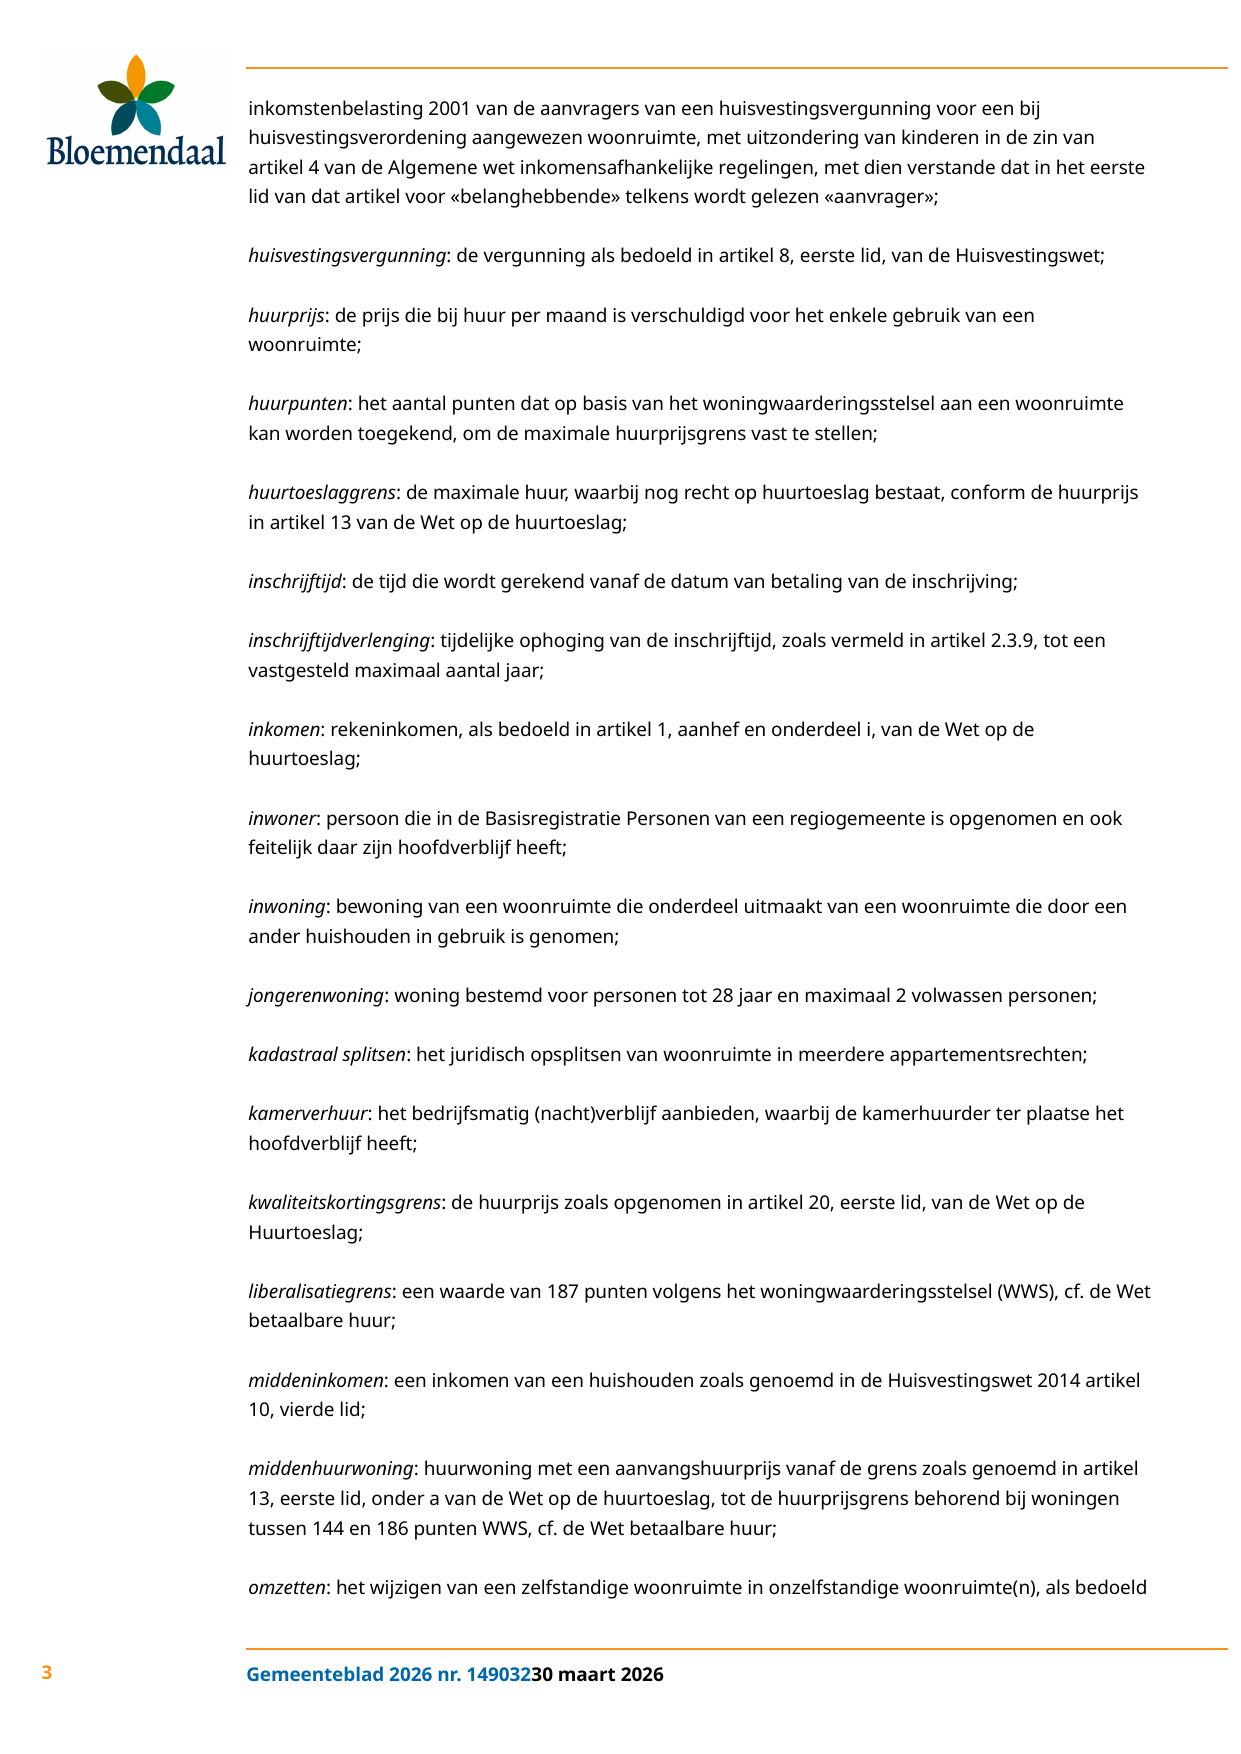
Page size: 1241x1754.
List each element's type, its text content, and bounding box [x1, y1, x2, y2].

picture [41, 47, 231, 172]
text middenhuurwoning: huurwoning met een aanvangshuurprijs vanaf de grens zoals genoemd in artikel 13, eerste lid, onder a van de Wet op de huurtoeslag, tot de huurprijsgrens behorend bij woningen tussen 144 en 186 punten WWS, cf. de Wet betaalbare huur; [248, 1456, 1152, 1541]
text inschrijftijdverlenging: tijdelijke ophoging van de inschrijftijd, zoals vermeld in artikel 2.3.9, tot een vastgesteld maximaal aantal jaar; [248, 627, 1152, 683]
text huurtoeslaggrens: de maximale huur, waarbij nog recht op huurtoeslag bestaat, conform de huurprijs in artikel 13 van de Wet op de huurtoeslag; [248, 479, 1152, 535]
text inkomen: rekeninkomen, als bedoeld in artikel 1, aanhef en onderdeel i, van de Wet op de huurtoeslag; [248, 716, 1152, 771]
text inwoning: bewoning van een woonruimte die onderdeel uitmaakt van een woonruimte die door een ander huishouden in gebruik is genomen; [248, 893, 1152, 949]
text huisvestingsvergunning: de vergunning als bedoeld in artikel 8, eerste lid, van de Huisvestingswet; [248, 243, 1152, 268]
text inwoner: persoon die in de Basisregistratie Personen van een regiogemeente is opgenomen en ook feitelijk daar zijn hoofdverblijf heeft; [248, 805, 1152, 860]
text liberalisatiegrens: een waarde van 187 punten volgens het woningwaarderingsstelsel (WWS), cf. de Wet betaalbare huur; [248, 1278, 1152, 1333]
text kamerverhuur: het bedrijfsmatig (nacht)verblijf aanbieden, waarbij de kamerhuurder ter plaatse het hoofdverblijf heeft; [248, 1101, 1152, 1156]
text omzetten: het wijzigen van een zelfstandige woonruimte in onzelfstandige woonruimte(n), als bedoeld [248, 1574, 1152, 1600]
text inschrijftijd: de tijd die wordt gerekend vanaf de datum van betaling van de inschrijving; [248, 568, 1152, 594]
text kwaliteitskortingsgrens: de huurprijs zoals opgenomen in artikel 20, eerste lid, van de Wet op de Huurtoeslag; [248, 1189, 1152, 1245]
text jongerenwoning: woning bestemd voor personen tot 28 jaar en maximaal 2 volwassen personen; [248, 982, 1152, 1008]
text kadastraal splitsen: het juridisch opsplitsen van woonruimte in meerdere appartementsrechten; [248, 1041, 1152, 1067]
text middeninkomen: een inkomen van een huishouden zoals genoemd in de Huisvestingswet 2014 artikel 10, vierde lid; [248, 1367, 1152, 1422]
text inkomstenbelasting 2001 van de aanvragers van een huisvestingsvergunning voor een bij huisvestingsverordening aangewezen woonruimte, met uitzondering van kinderen in de zin van artikel 4 van de Algemene wet inkomensafhankelijke regelingen, met dien verstande dat in het eerste lid van dat artikel voor «belanghebbende» telkens wordt gelezen «aanvrager»; [248, 95, 1152, 209]
text huurpunten: het aantal punten dat op basis van het woningwaarderingsstelsel aan een woonruimte kan worden toegekend, om de maximale huurprijsgrens vast te stellen; [248, 391, 1152, 446]
text huurprijs: de prijs die bij huur per maand is verschuldigd voor het enkele gebruik van een woonruimte; [248, 302, 1152, 357]
